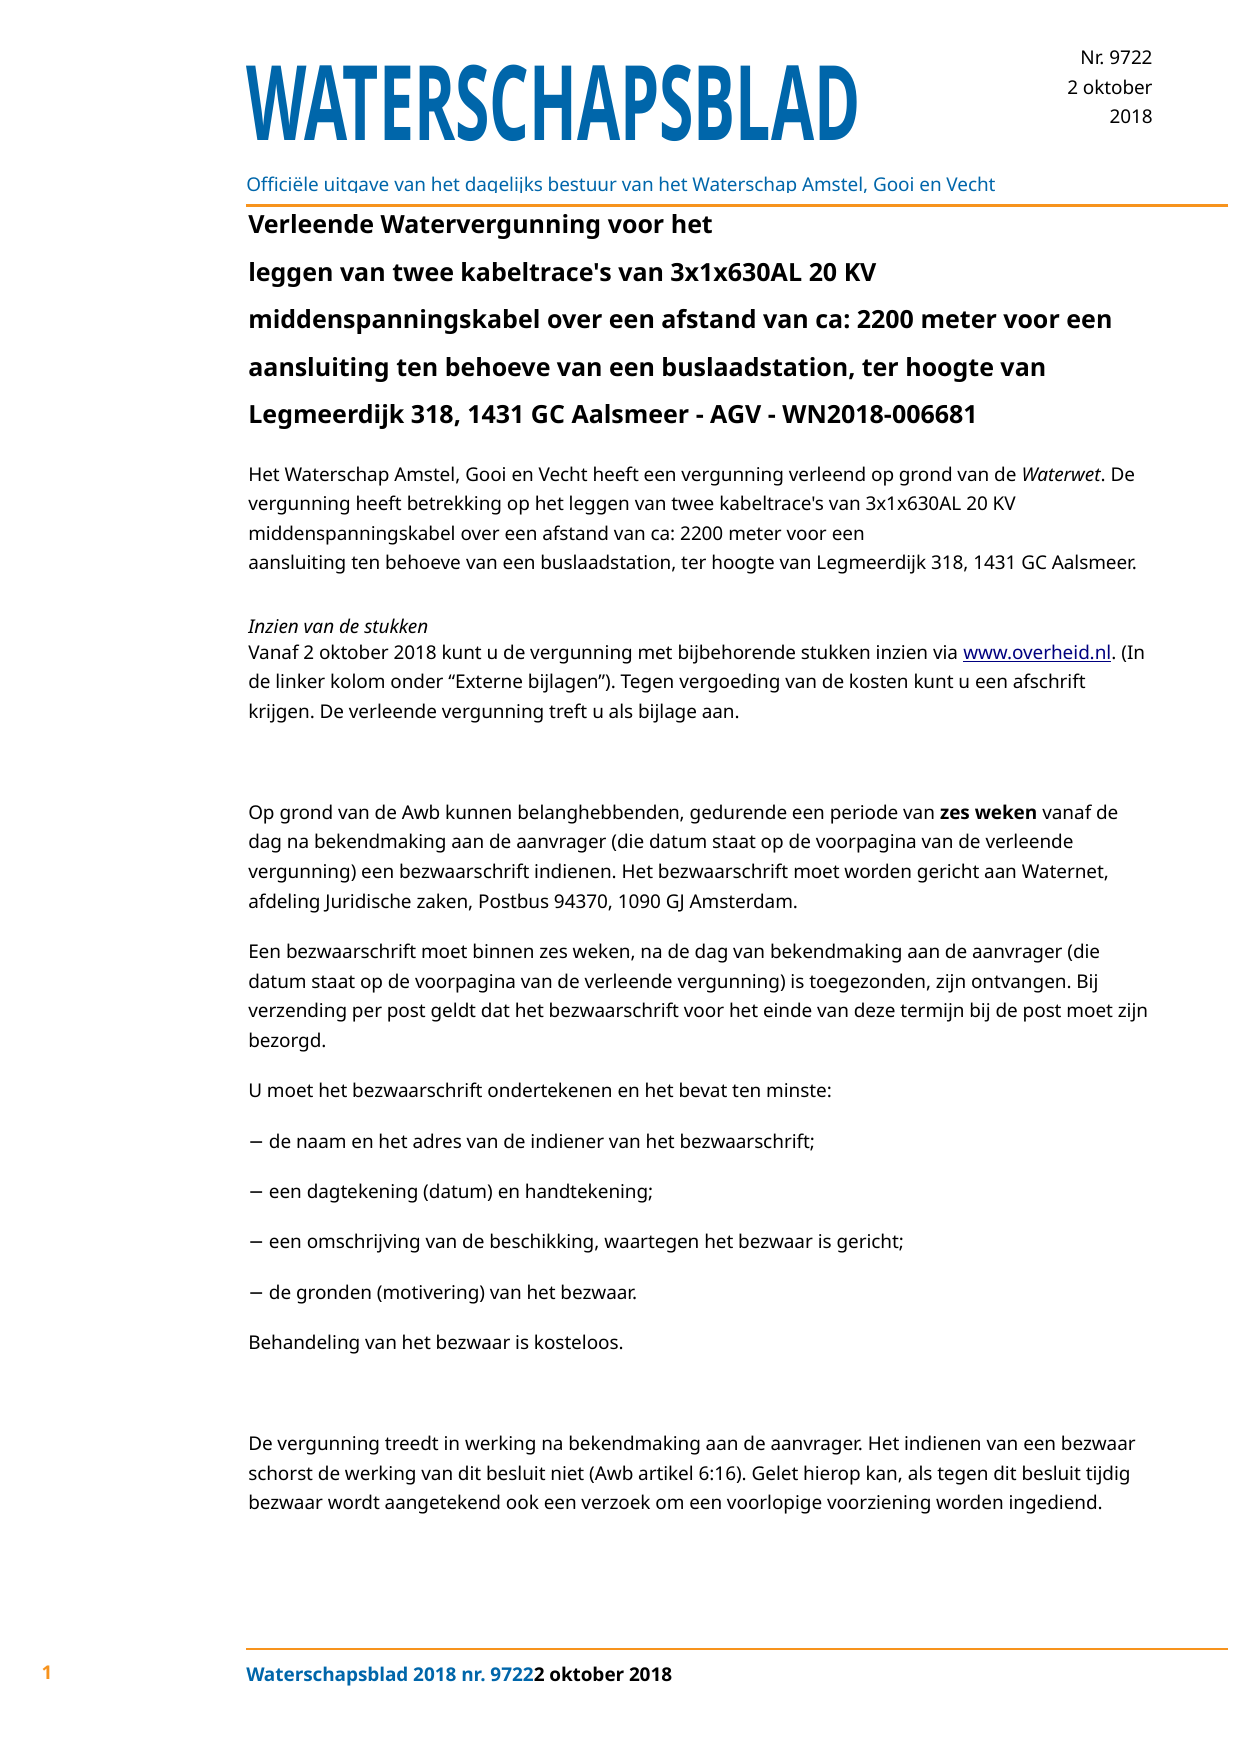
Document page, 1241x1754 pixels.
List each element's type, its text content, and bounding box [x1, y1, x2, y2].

text De vergunning treedt in werking na bekendmaking aan de aanvrager. Het indienen van een bezwaar schorst de werking van dit besluit niet (Awb artikel 6:16). Gelet hierop kan, als tegen dit besluit tijdig bezwaar wordt aangetekend ook een verzoek om een voorlopige voorziening worden ingediend. [248, 1430, 1152, 1515]
text − de naam en het adres van de indiener van het bezwaarschrift; [248, 1128, 1152, 1154]
text Vanaf 2 oktober 2018 kunt u de vergunning met bijbehorende stukken inzien via www.overheid.nl. (In de linker kolom onder “Externe bijlagen”). Tegen vergoeding van de kosten kunt u een afschrift krijgen. De verleende vergunning treft u als bijlage aan. [248, 639, 1152, 724]
text U moet het bezwaarschrift ondertekenen en het bevat ten minste: [248, 1077, 1152, 1103]
picture [41, 47, 231, 172]
text Op grond van de Awb kunnen belanghebbenden, gedurende een periode van zes weken vanaf de dag na bekendmaking aan de aanvrager (die datum staat op de voorpagina van de verleende vergunning) een bezwaarschrift indienen. Het bezwaarschrift moet worden gericht aan Waternet, afdeling Juridische zaken, Postbus 94370, 1090 GJ Amsterdam. [248, 799, 1152, 914]
text − een omschrijving van de beschikking, waartegen het bezwaar is gericht; [248, 1229, 1152, 1254]
text Inzien van de stukken [248, 613, 1152, 639]
text − de gronden (motivering) van het bezwaar. [248, 1279, 1152, 1305]
text Behandeling van het bezwaar is kosteloos. [248, 1329, 1152, 1355]
text Verleende Watervergunning voor het leggen van twee kabeltrace's van 3x1x630AL 20 KV middenspanningskabel over een afstand van ca: 2200 meter voor een aansluiting ten behoeve van een buslaadstation, ter hoogte van Legmeerdijk 318, 1431 GC Aalsmeer - AGV - WN2018-006681 [248, 207, 1152, 431]
text Het Waterschap Amstel, Gooi en Vecht heeft een vergunning verleend op grond van de Waterwet. De vergunning heeft betrekking op het leggen van twee kabeltrace's van 3x1x630AL 20 KV middenspanningskabel over een afstand van ca: 2200 meter voor een aansluiting ten behoeve van een buslaadstation, ter hoogte van Legmeerdijk 318, 1431 GC Aalsmeer. [248, 461, 1152, 575]
text Een bezwaarschrift moet binnen zes weken, na de dag van bekendmaking aan de aanvrager (die datum staat op de voorpagina van de verleende vergunning) is toegezonden, zijn ontvangen. Bij verzending per post geldt dat het bezwaarschrift voor het einde van deze termijn bij de post moet zijn bezorgd. [248, 938, 1152, 1053]
text − een dagtekening (datum) en handtekening; [248, 1178, 1152, 1204]
